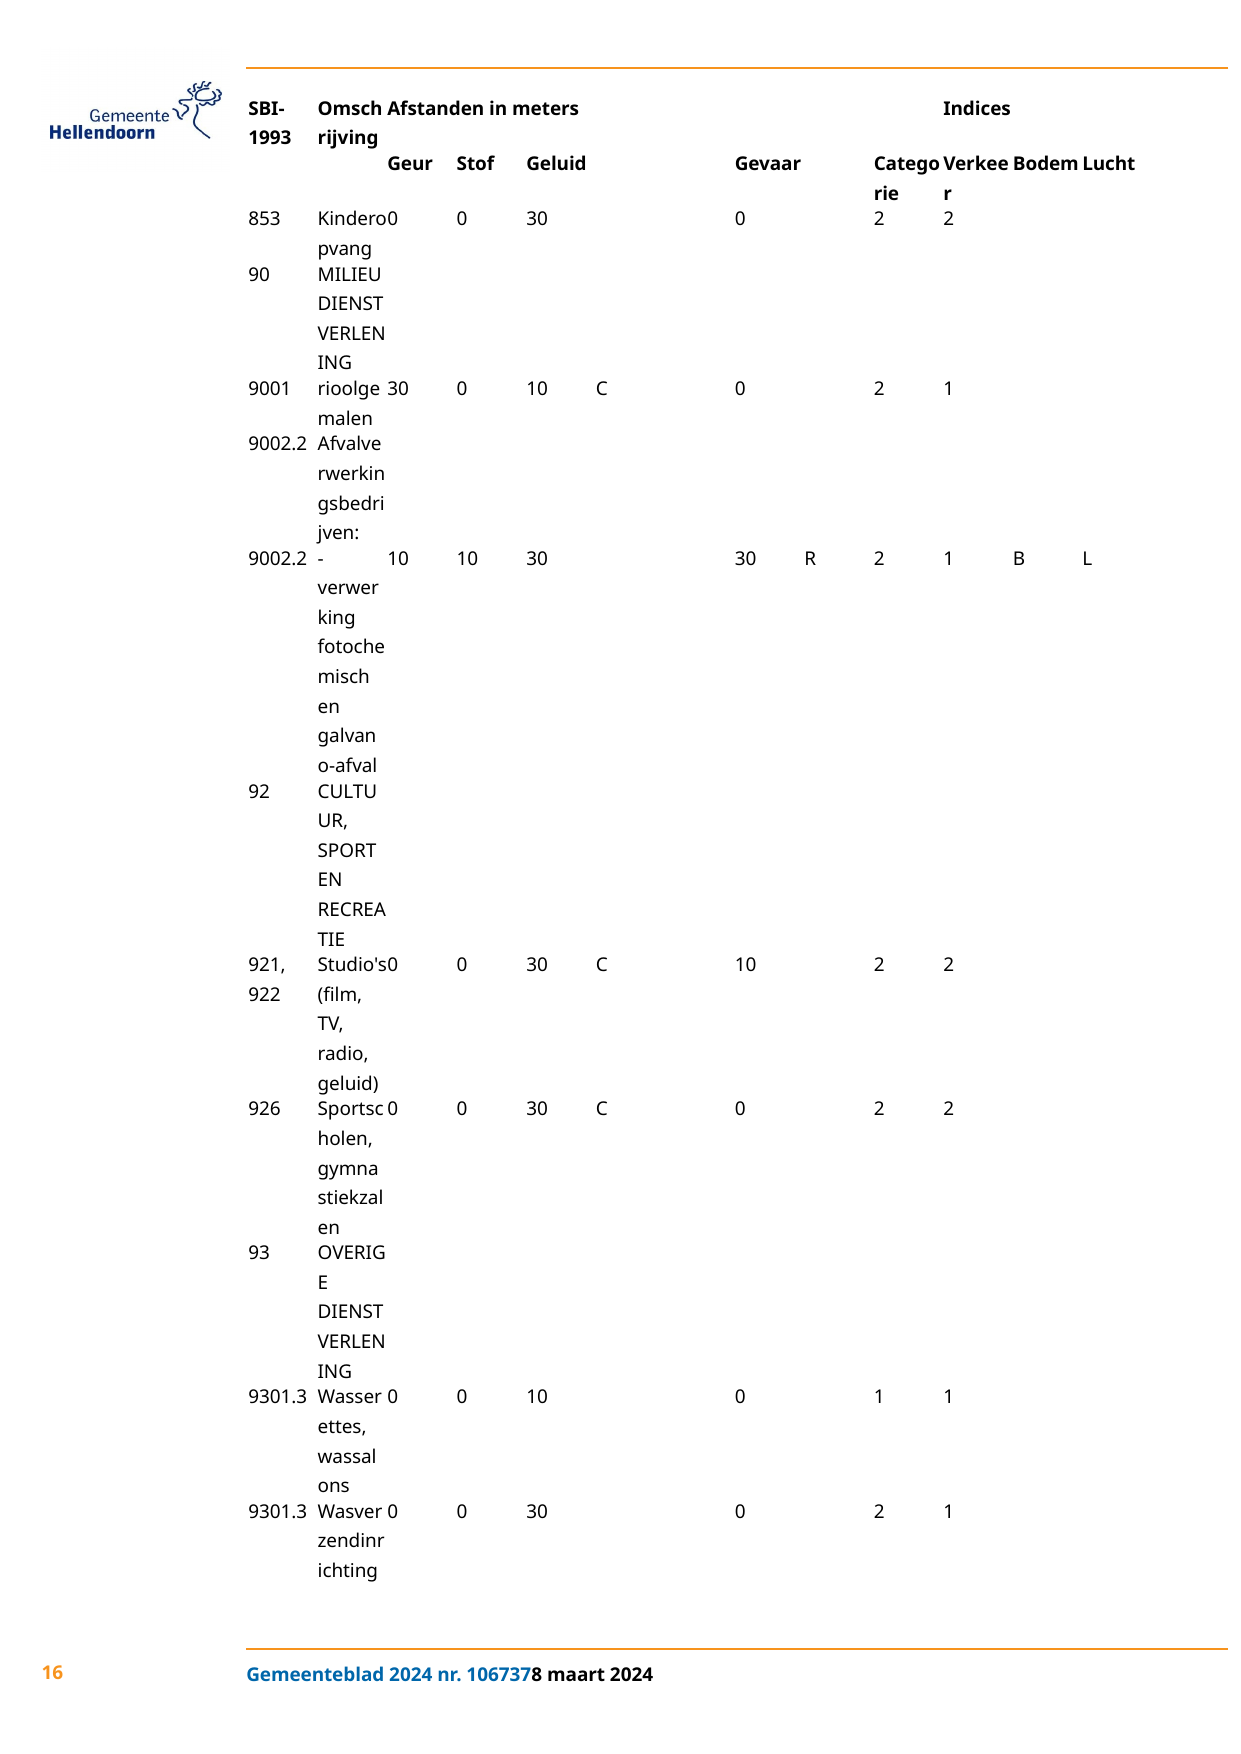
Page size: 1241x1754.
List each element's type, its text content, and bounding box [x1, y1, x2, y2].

table_cell [1013, 431, 1082, 545]
table_cell [665, 261, 734, 375]
table_cell [1013, 778, 1082, 951]
table_cell 853 [248, 205, 317, 261]
table_cell [1013, 261, 1082, 375]
table_cell 9002.2 [248, 431, 317, 545]
table_cell Afvalverwerkingsbedrijven: [318, 431, 387, 545]
table_cell 0 [387, 1096, 456, 1239]
table_cell 10 [456, 545, 526, 778]
table_cell 0 [387, 205, 456, 261]
table_header SBI-1993 [248, 95, 317, 150]
table_cell [665, 545, 734, 778]
table_cell [874, 431, 943, 545]
table_cell [1013, 205, 1082, 261]
table_cell 2 [874, 1498, 943, 1583]
table_cell 2 [874, 951, 943, 1096]
table_cell [1082, 1384, 1152, 1498]
table_cell 0 [456, 375, 526, 431]
table_cell 0 [456, 951, 526, 1096]
table_cell 0 [456, 1096, 526, 1239]
table_cell 90 [248, 261, 317, 375]
table_cell 92 [248, 778, 317, 951]
table_cell 30 [526, 1096, 596, 1239]
table_cell [804, 261, 873, 375]
table_cell 2 [943, 205, 1013, 261]
table_cell 30 [526, 545, 596, 778]
table_cell 2 [874, 1096, 943, 1239]
table_cell Geluid [526, 150, 734, 205]
table_cell Stof [456, 150, 526, 205]
table_cell [665, 1240, 734, 1384]
table_cell [735, 1240, 804, 1384]
table_cell [1082, 261, 1152, 375]
table_cell [596, 261, 665, 375]
table_cell [1082, 1498, 1152, 1583]
table_cell - verwerking fotochemisch en galvano-afval [318, 545, 387, 778]
table_cell [804, 205, 873, 261]
table_cell 2 [874, 205, 943, 261]
table_cell [456, 261, 526, 375]
table_cell [735, 261, 804, 375]
table_cell Lucht [1082, 150, 1152, 205]
table_cell [1013, 1240, 1082, 1384]
table_cell 9002.2 [248, 545, 317, 778]
table_cell [874, 1240, 943, 1384]
table_cell 10 [387, 545, 456, 778]
table_cell 0 [735, 205, 804, 261]
table_cell C [596, 1096, 665, 1239]
table_cell 0 [735, 1096, 804, 1239]
table_cell B [1013, 545, 1082, 778]
table_cell [318, 150, 387, 205]
table_cell 10 [526, 1384, 596, 1498]
table_header Afstanden in meters [387, 95, 873, 150]
table_cell 1 [943, 1498, 1013, 1583]
table_cell [943, 431, 1013, 545]
table_cell Gevaar [735, 150, 873, 205]
table_cell [387, 778, 456, 951]
table_cell MILIEUDIENSTVERLENING [318, 261, 387, 375]
table_cell 0 [387, 951, 456, 1096]
table_cell [526, 1240, 596, 1384]
table_cell [456, 778, 526, 951]
table_cell [456, 431, 526, 545]
table_cell [1013, 951, 1082, 1096]
table_cell [387, 1240, 456, 1384]
table_cell 10 [735, 951, 804, 1096]
table_cell [526, 431, 596, 545]
table_cell [874, 778, 943, 951]
table_cell 30 [526, 951, 596, 1096]
table_cell 921, 922 [248, 951, 317, 1096]
table_cell Sportscholen, gymnastiekzalen [318, 1096, 387, 1239]
table_cell [1082, 951, 1152, 1096]
table_cell rioolgemalen [318, 375, 387, 431]
table_cell 0 [735, 375, 804, 431]
table_cell 2 [874, 545, 943, 778]
table_cell [1013, 1498, 1082, 1583]
table_cell [1082, 1096, 1152, 1239]
table_cell [665, 951, 734, 1096]
table_cell [943, 261, 1013, 375]
table_cell [596, 545, 665, 778]
table_cell 30 [387, 375, 456, 431]
table_cell Studio's (film, TV, radio, geluid) [318, 951, 387, 1096]
table_cell [943, 1240, 1013, 1384]
table_cell [874, 261, 943, 375]
table_cell 2 [874, 375, 943, 431]
table_cell [1082, 778, 1152, 951]
table_cell [596, 1498, 665, 1583]
table_cell 30 [526, 205, 596, 261]
table_cell 0 [387, 1384, 456, 1498]
table_cell [804, 1384, 873, 1498]
table_cell [1013, 1384, 1082, 1498]
table_cell 1 [943, 1384, 1013, 1498]
table_cell [387, 431, 456, 545]
table_cell 926 [248, 1096, 317, 1239]
table_cell [943, 778, 1013, 951]
table_cell [804, 1240, 873, 1384]
table_header [874, 95, 943, 150]
table_cell Categorie [874, 150, 943, 205]
table_cell [387, 261, 456, 375]
table_cell [735, 778, 804, 951]
table_cell [248, 150, 317, 205]
picture [41, 47, 231, 172]
table_cell [1082, 431, 1152, 545]
table_cell R [804, 545, 873, 778]
table_cell C [596, 951, 665, 1096]
table_cell [596, 205, 665, 261]
table_cell [1013, 1096, 1082, 1239]
table_cell 0 [735, 1384, 804, 1498]
table_header Omschrijving [318, 95, 387, 150]
table_cell Wasverzendinrichting [318, 1498, 387, 1583]
table_cell [1082, 375, 1152, 431]
table_cell 9301.3 [248, 1384, 317, 1498]
table_cell 0 [387, 1498, 456, 1583]
table_cell [456, 1240, 526, 1384]
table_cell OVERIGE DIENSTVERLENING [318, 1240, 387, 1384]
table_cell 1 [943, 375, 1013, 431]
table_cell [735, 431, 804, 545]
table_cell [804, 1498, 873, 1583]
table_cell [596, 778, 665, 951]
table_cell 9001 [248, 375, 317, 431]
table_cell [804, 431, 873, 545]
table_cell [665, 778, 734, 951]
table_cell [665, 1096, 734, 1239]
table_cell [804, 1096, 873, 1239]
table_cell 0 [456, 205, 526, 261]
table_cell 0 [735, 1498, 804, 1583]
table_cell 30 [735, 545, 804, 778]
table_cell C [596, 375, 665, 431]
table_cell 0 [456, 1384, 526, 1498]
table_cell [1013, 375, 1082, 431]
table_cell 1 [874, 1384, 943, 1498]
table_cell 10 [526, 375, 596, 431]
table_cell Kinderopvang [318, 205, 387, 261]
table_cell [1082, 205, 1152, 261]
table_cell 9301.3 [248, 1498, 317, 1583]
table_cell [665, 1498, 734, 1583]
table_cell 30 [526, 1498, 596, 1583]
table_cell 0 [456, 1498, 526, 1583]
table_cell Geur [387, 150, 456, 205]
table_header Indices [943, 95, 1152, 150]
table_cell Wasserettes, wassalons [318, 1384, 387, 1498]
table_cell Verkeer [943, 150, 1013, 205]
table_cell 93 [248, 1240, 317, 1384]
table_cell 1 [943, 545, 1013, 778]
table_cell [665, 431, 734, 545]
table_cell [804, 375, 873, 431]
table_cell Bodem [1013, 150, 1082, 205]
table_cell L [1082, 545, 1152, 778]
table_cell CULTUUR, SPORT EN RECREATIE [318, 778, 387, 951]
table_cell [804, 778, 873, 951]
table_cell [596, 431, 665, 545]
table_cell 2 [943, 951, 1013, 1096]
table_cell [1082, 1240, 1152, 1384]
table_cell [665, 1384, 734, 1498]
table_cell [665, 205, 734, 261]
table_cell [596, 1384, 665, 1498]
table_cell [526, 261, 596, 375]
table_cell [804, 951, 873, 1096]
table_cell [596, 1240, 665, 1384]
table_cell [526, 778, 596, 951]
table_cell [665, 375, 734, 431]
table_cell 2 [943, 1096, 1013, 1239]
